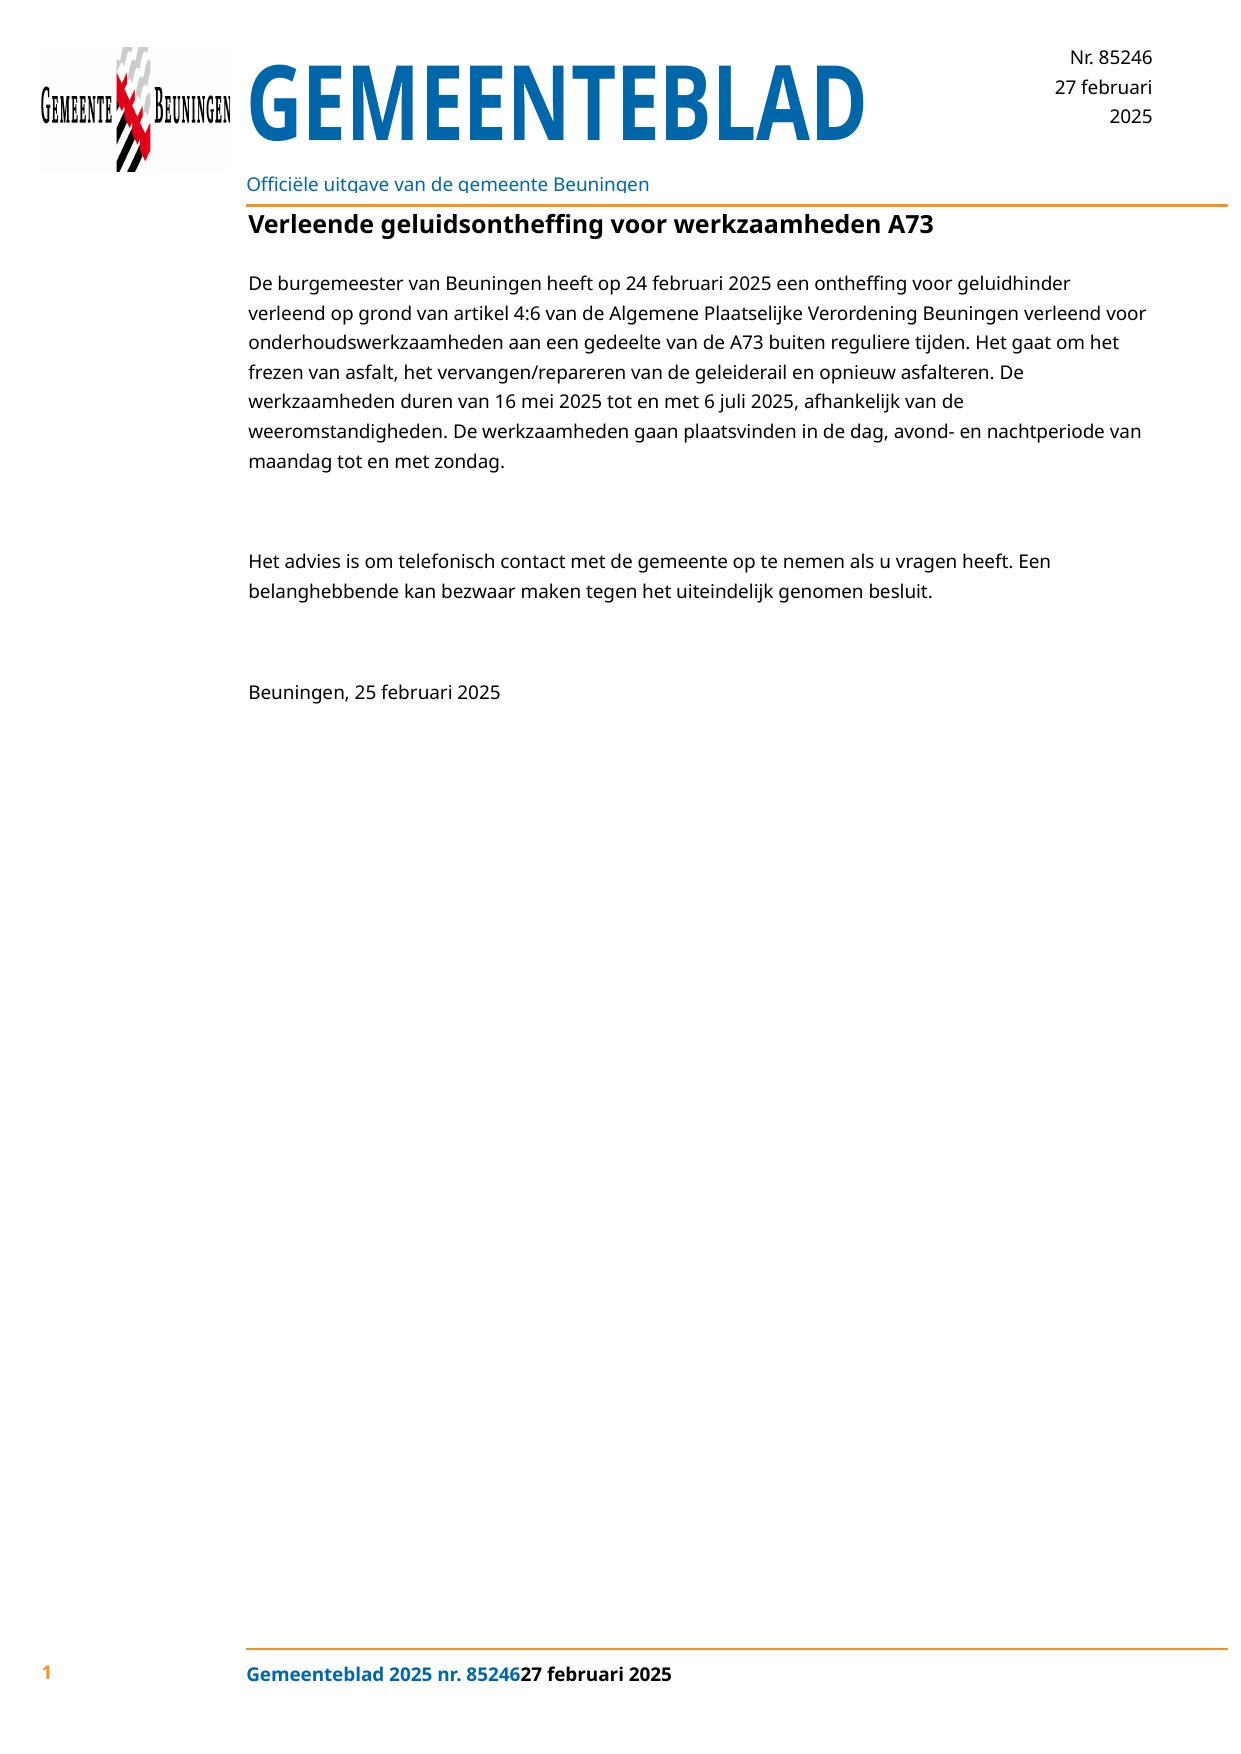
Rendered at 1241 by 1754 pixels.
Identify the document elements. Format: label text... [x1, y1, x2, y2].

text Verleende geluidsontheffing voor werkzaamheden A73 [248, 207, 1152, 241]
text De burgemeester van Beuningen heeft op 24 februari 2025 een ontheffing voor geluidhinder verleend op grond van artikel 4:6 van de Algemene Plaatselijke Verordening Beuningen verleend voor onderhoudswerkzaamheden aan een gedeelte van de A73 buiten reguliere tijden. Het gaat om het frezen van asfalt, het vervangen/repareren van de geleiderail en opnieuw asfalteren. De werkzaamheden duren van 16 mei 2025 tot en met 6 juli 2025, afhankelijk van de weeromstandigheden. De werkzaamheden gaan plaatsvinden in de dag, avond- en nachtperiode van maandag tot en met zondag. [248, 270, 1152, 473]
text Beuningen, 25 februari 2025 [248, 679, 1152, 705]
text Het advies is om telefonisch contact met de gemeente op te nemen als u vragen heeft. Een belanghebbende kan bezwaar maken tegen het uiteindelijk genomen besluit. [248, 549, 1152, 604]
picture [41, 47, 231, 172]
